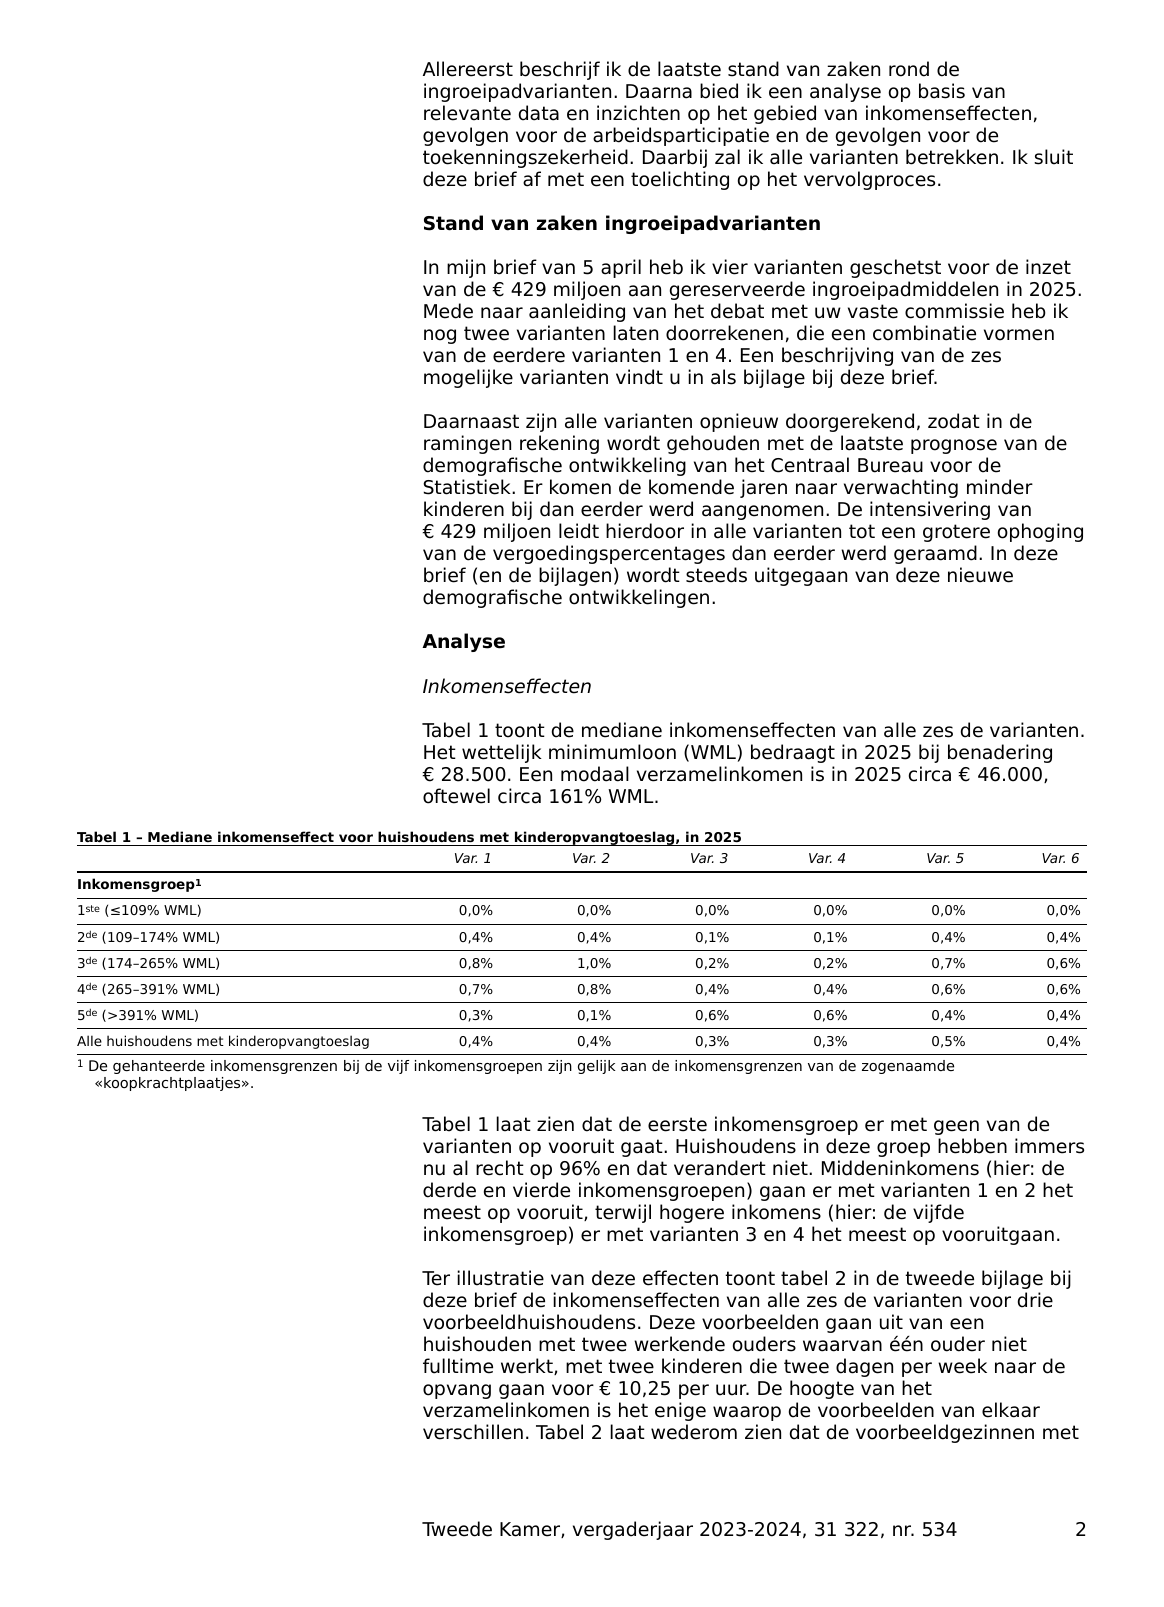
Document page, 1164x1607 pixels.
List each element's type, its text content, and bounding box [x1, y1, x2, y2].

table_cell 0,4% [853, 925, 971, 950]
table_cell [77, 846, 381, 871]
table_cell 0,6% [853, 977, 971, 1002]
table_cell [617, 873, 735, 897]
subtitle Analyse [422, 631, 1087, 653]
table_cell 0,4% [971, 1029, 1087, 1054]
table_cell Var. 1 [381, 846, 499, 871]
table_cell 0,6% [971, 977, 1087, 1002]
table_cell 1 De gehanteerde inkomensgrenzen bij de vijf inkomensgroepen zijn gelijk aan de inkomensgrenzen van de zogenaamde «koopkrachtplaatjes». [77, 1055, 1087, 1092]
table_cell 3de (174–265% WML) [77, 951, 381, 976]
table_cell 0,8% [499, 977, 617, 1002]
text In mijn brief van 5 april heb ik vier varianten geschetst voor de inzet van de € 429 miljoen aan gereserveerde ingroeipadmiddelen in 2025. Mede naar aanleiding van het debat met uw vaste commissie heb ik nog twee varianten laten doorrekenen, die een combinatie vormen van de eerdere varianten 1 en 4. Een beschrijving van de zes mogelijke varianten vindt u in als bijlage bij deze brief. [422, 257, 1087, 389]
table_cell 0,8% [381, 951, 499, 976]
text Ter illustratie van deze effecten toont tabel 2 in de tweede bijlage bij deze brief de inkomenseffecten van alle zes de varianten voor drie voorbeeldhuishoudens. Deze voorbeelden gaan uit van een huishouden met twee werkende ouders waarvan één ouder niet fulltime werkt, met twee kinderen die twee dagen per week naar de opvang gaan voor € 10,25 per uur. De hoogte van het verzamelinkomen is het enige waarop de voorbeelden van elkaar verschillen. Tabel 2 laat wederom zien dat de voorbeeldgezinnen met [422, 1268, 1087, 1444]
table_cell 0,0% [971, 899, 1087, 924]
text Allereerst beschrijf ik de laatste stand van zaken rond de ingroeipadvarianten. Daarna bied ik een analyse op basis van relevante data en inzichten op het gebied van inkomenseffecten, gevolgen voor de arbeidsparticipatie en de gevolgen voor de toekenningszekerheid. Daarbij zal ik alle varianten betrekken. Ik sluit deze brief af met een toelichting op het vervolgproces. [422, 59, 1087, 191]
table_cell Var. 4 [735, 846, 853, 871]
table_cell Inkomensgroep1 [77, 873, 381, 897]
table_cell 0,0% [381, 899, 499, 924]
table_cell 0,5% [853, 1029, 971, 1054]
table_cell 0,4% [499, 1029, 617, 1054]
table_cell 0,4% [381, 1029, 499, 1054]
table_cell Var. 2 [499, 846, 617, 871]
table_cell [853, 873, 971, 897]
subtitle Stand van zaken ingroeipadvarianten [422, 213, 1087, 235]
table_cell 0,0% [499, 899, 617, 924]
table_cell 5de (>391% WML) [77, 1003, 381, 1028]
table_cell 0,2% [735, 951, 853, 976]
table_cell 0,4% [617, 977, 735, 1002]
table_cell 0,7% [381, 977, 499, 1002]
table_cell 0,2% [617, 951, 735, 976]
table_cell 0,6% [617, 1003, 735, 1028]
table_cell Var. 3 [617, 846, 735, 871]
table_cell Alle huishoudens met kinderopvangtoeslag [77, 1029, 381, 1054]
table_cell 2de (109–174% WML) [77, 925, 381, 950]
table_cell 0,4% [853, 1003, 971, 1028]
table_cell 0,6% [971, 951, 1087, 976]
table_cell [381, 873, 499, 897]
subtitle Inkomenseffecten [422, 676, 1087, 697]
table_cell 0,4% [499, 925, 617, 950]
text Tabel 1 laat zien dat de eerste inkomensgroep er met geen van de varianten op vooruit gaat. Huishoudens in deze groep hebben immers nu al recht op 96% en dat verandert niet. Middeninkomens (hier: de derde en vierde inkomensgroepen) gaan er met varianten 1 en 2 het meest op vooruit, terwijl hogere inkomens (hier: de vijfde inkomensgroep) er met varianten 3 en 4 het meest op vooruitgaan. [422, 1114, 1087, 1246]
table_cell 1ste (≤109% WML) [77, 899, 381, 924]
table_cell 0,1% [735, 925, 853, 950]
table_cell 0,4% [735, 977, 853, 1002]
table_cell Var. 6 [971, 846, 1087, 871]
table_cell [499, 873, 617, 897]
table_cell 0,3% [381, 1003, 499, 1028]
table_cell 0,1% [499, 1003, 617, 1028]
table_cell 0,4% [381, 925, 499, 950]
table_cell 0,3% [735, 1029, 853, 1054]
table_cell 4de (265–391% WML) [77, 977, 381, 1002]
table_cell [735, 873, 853, 897]
table_cell 0,1% [617, 925, 735, 950]
table_cell Var. 5 [853, 846, 971, 871]
table_cell 1,0% [499, 951, 617, 976]
table_cell 0,6% [735, 1003, 853, 1028]
text Tabel 1 toont de mediane inkomenseffecten van alle zes de varianten. Het wettelijk minimumloon (WML) bedraagt in 2025 bij benadering € 28.500. Een modaal verzamelinkomen is in 2025 circa € 46.000, oftewel circa 161% WML. [422, 720, 1087, 808]
table_cell 0,0% [853, 899, 971, 924]
table_cell 0,3% [617, 1029, 735, 1054]
table_cell 0,4% [971, 1003, 1087, 1028]
table_header Tabel 1 – Mediane inkomenseffect voor huishoudens met kinderopvangtoeslag, in 2025 [77, 830, 1087, 845]
table_cell 0,0% [735, 899, 853, 924]
table_cell 0,7% [853, 951, 971, 976]
table_cell [971, 873, 1087, 897]
table_cell 0,0% [617, 899, 735, 924]
text Daarnaast zijn alle varianten opnieuw doorgerekend, zodat in de ramingen rekening wordt gehouden met de laatste prognose van de demografische ontwikkeling van het Centraal Bureau voor de Statistiek. Er komen de komende jaren naar verwachting minder kinderen bij dan eerder werd aangenomen. De intensivering van € 429 miljoen leidt hierdoor in alle varianten tot een grotere ophoging van de vergoedingspercentages dan eerder werd geraamd. In deze brief (en de bijlagen) wordt steeds uitgegaan van deze nieuwe demografische ontwikkelingen. [422, 411, 1087, 609]
table_cell 0,4% [971, 925, 1087, 950]
